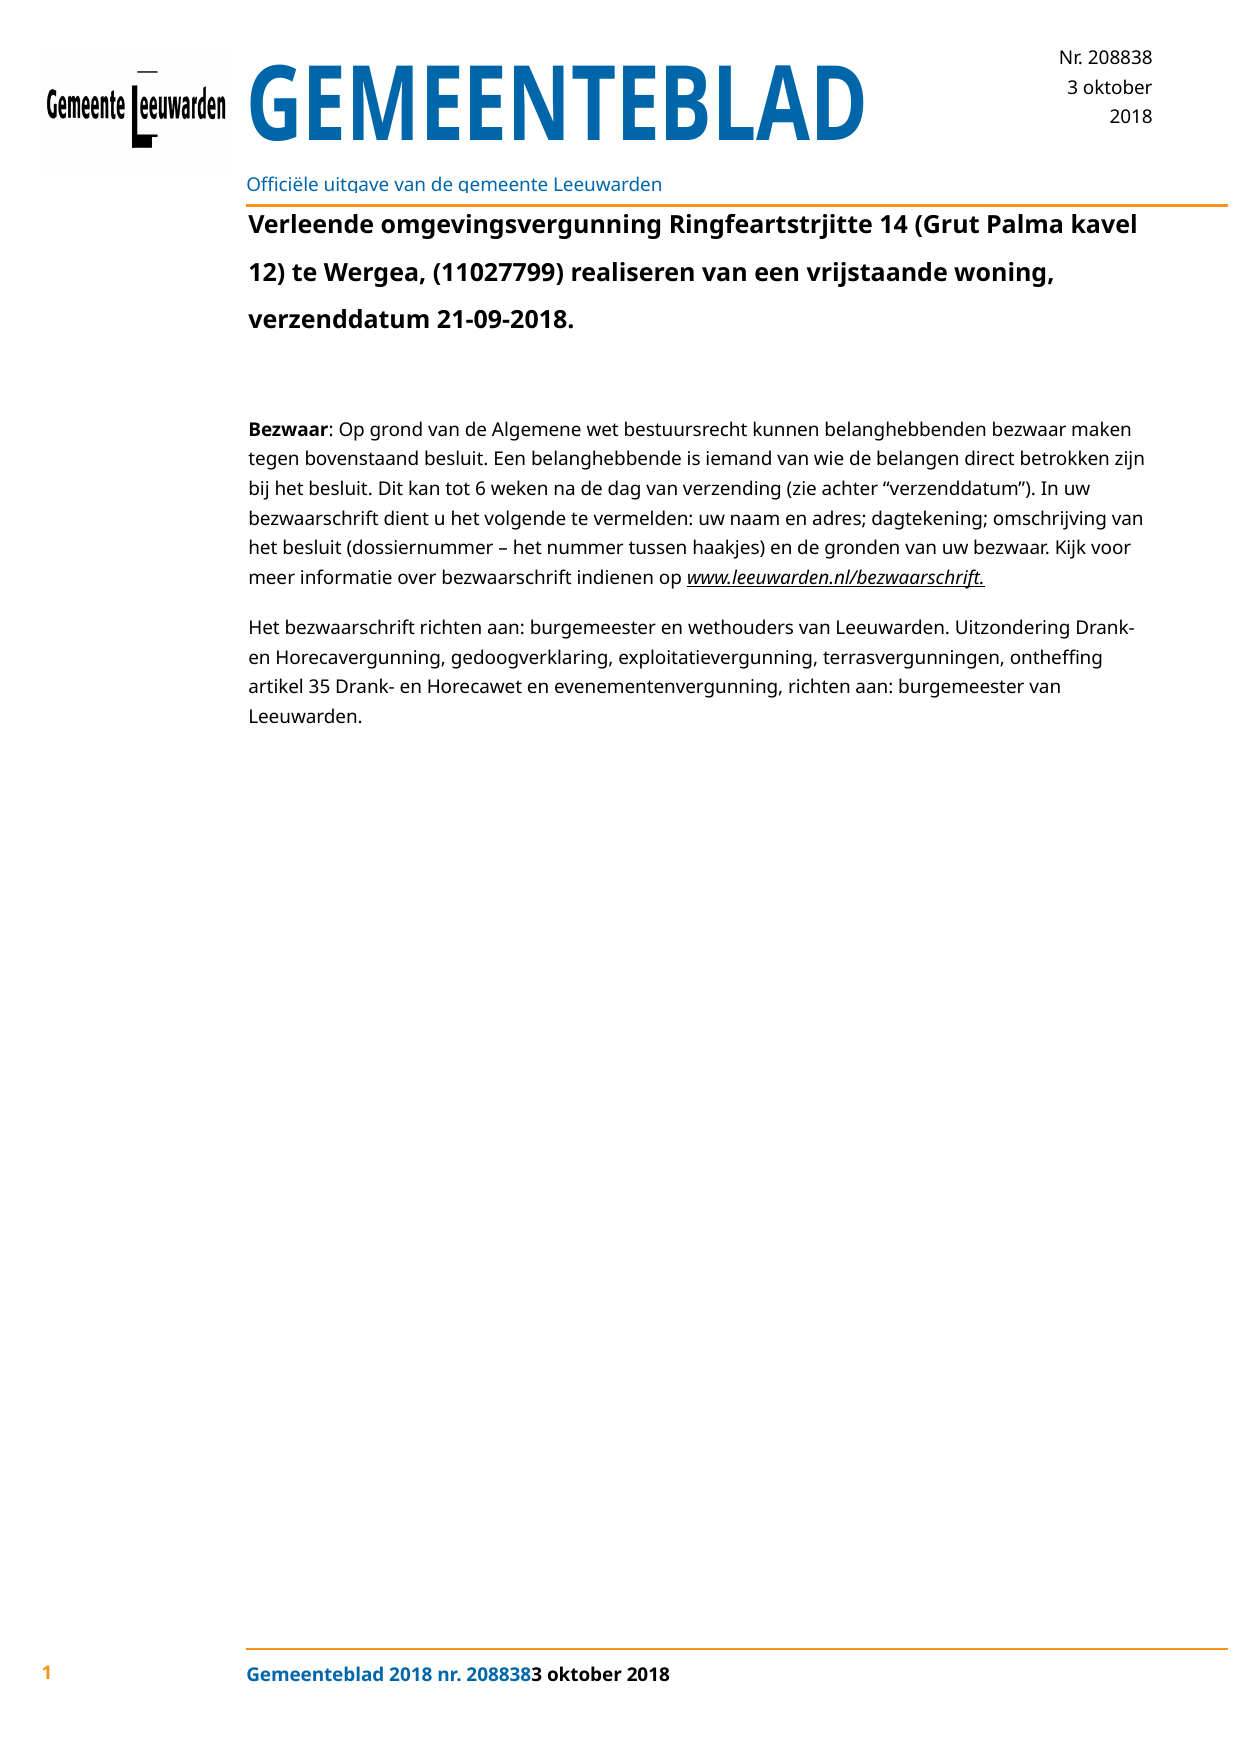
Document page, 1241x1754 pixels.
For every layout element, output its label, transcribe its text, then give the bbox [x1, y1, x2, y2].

text Bezwaar: Op grond van de Algemene wet bestuursrecht kunnen belanghebbenden bezwaar maken tegen bovenstaand besluit. Een belanghebbende is iemand van wie de belangen direct betrokken zijn bij het besluit. Dit kan tot 6 weken na de dag van verzending (zie achter “verzenddatum”). In uw bezwaarschrift dient u het volgende te vermelden: uw naam en adres; dagtekening; omschrijving van het besluit (dossiernummer – het nummer tussen haakjes) en de gronden van uw bezwaar. Kijk voor meer informatie over bezwaarschrift indienen op www.leeuwarden.nl/bezwaarschrift. [248, 416, 1152, 589]
text Het bezwaarschrift richten aan: burgemeester en wethouders van Leeuwarden. Uitzondering Drank- en Horecavergunning, gedoogverklaring, exploitatievergunning, terrasvergunningen, ontheffing artikel 35 Drank- en Horecawet en evenementenvergunning, richten aan: burgemeester van Leeuwarden. [248, 614, 1152, 729]
text Verleende omgevingsvergunning Ringfeartstrjitte 14 (Grut Palma kavel 12) te Wergea, (11027799) realiseren van een vrijstaande woning, verzenddatum 21-09-2018. [248, 207, 1152, 336]
picture [41, 47, 231, 172]
